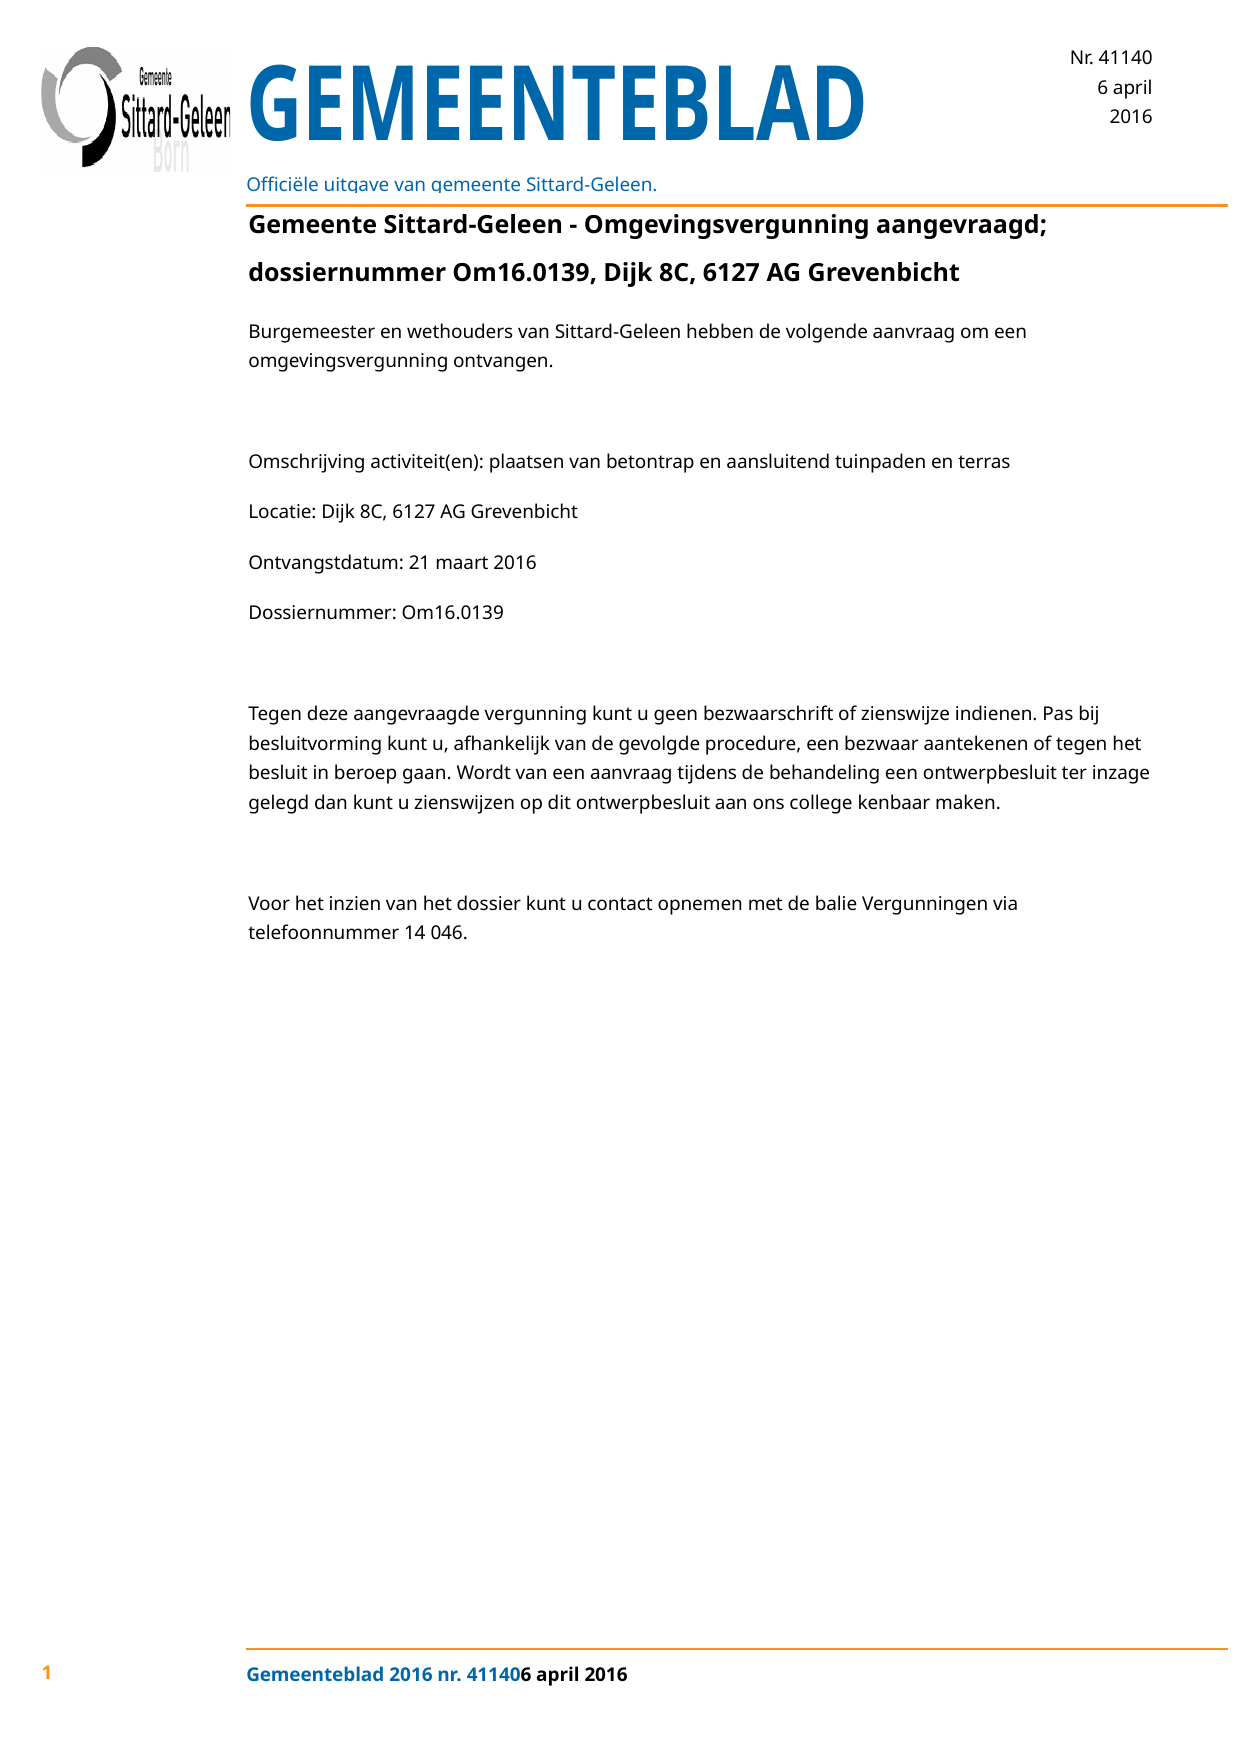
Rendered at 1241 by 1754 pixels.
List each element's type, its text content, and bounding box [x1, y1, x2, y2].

text Dossiernummer: Om16.0139 [248, 599, 1152, 625]
text Ontvangstdatum: 21 maart 2016 [248, 549, 1152, 575]
text Tegen deze aangevraagde vergunning kunt u geen bezwaarschrift of zienswijze indienen. Pas bij besluitvorming kunt u, afhankelijk van de gevolgde procedure, een bezwaar aantekenen of tegen het besluit in beroep gaan. Wordt van een aanvraag tijdens de behandeling een ontwerpbesluit ter inzage gelegd dan kunt u zienswijzen op dit ontwerpbesluit aan ons college kenbaar maken. [248, 700, 1152, 815]
text Omschrijving activiteit(en): plaatsen van betontrap en aansluitend tuinpaden en terras [248, 448, 1152, 474]
text Burgemeester en wethouders van Sittard-Geleen hebben de volgende aanvraag om een omgevingsvergunning ontvangen. [248, 318, 1152, 373]
picture [41, 47, 231, 172]
text Voor het inzien van het dossier kunt u contact opnemen met de balie Vergunningen via telefoonnummer 14 046. [248, 890, 1152, 945]
text Locatie: Dijk 8C, 6127 AG Grevenbicht [248, 499, 1152, 524]
text Gemeente Sittard-Geleen - Omgevingsvergunning aangevraagd; dossiernummer Om16.0139, Dijk 8C, 6127 AG Grevenbicht [248, 207, 1152, 288]
